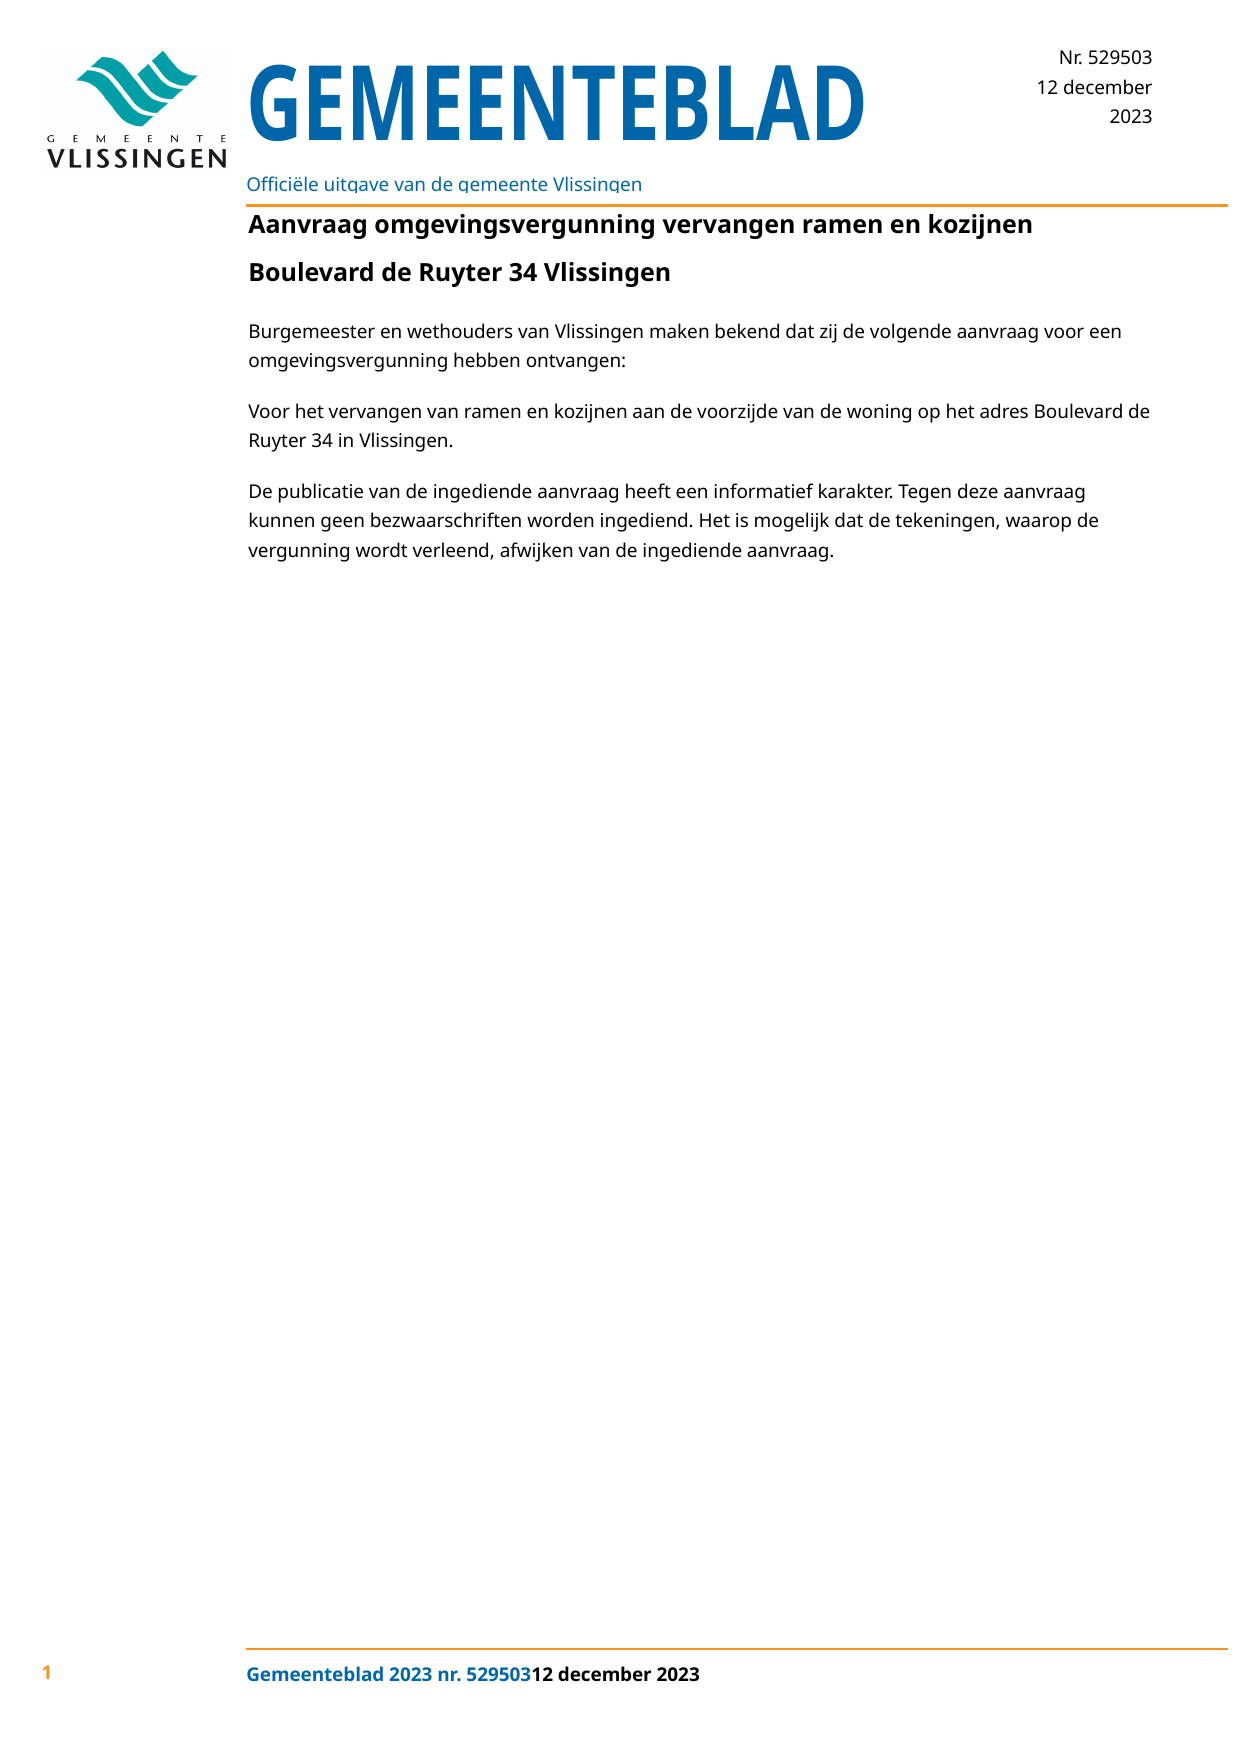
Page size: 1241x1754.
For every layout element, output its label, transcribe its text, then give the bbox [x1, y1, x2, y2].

text Voor het vervangen van ramen en kozijnen aan de voorzijde van de woning op het adres Boulevard de Ruyter 34 in Vlissingen. [248, 398, 1152, 453]
picture [41, 47, 231, 172]
text Burgemeester en wethouders van Vlissingen maken bekend dat zij de volgende aanvraag voor een omgevingsvergunning hebben ontvangen: [248, 318, 1152, 373]
text Aanvraag omgevingsvergunning vervangen ramen en kozijnen Boulevard de Ruyter 34 Vlissingen [248, 207, 1152, 288]
text De publicatie van de ingediende aanvraag heeft een informatief karakter. Tegen deze aanvraag kunnen geen bezwaarschriften worden ingediend. Het is mogelijk dat de tekeningen, waarop de vergunning wordt verleend, afwijken van de ingediende aanvraag. [248, 478, 1152, 563]
